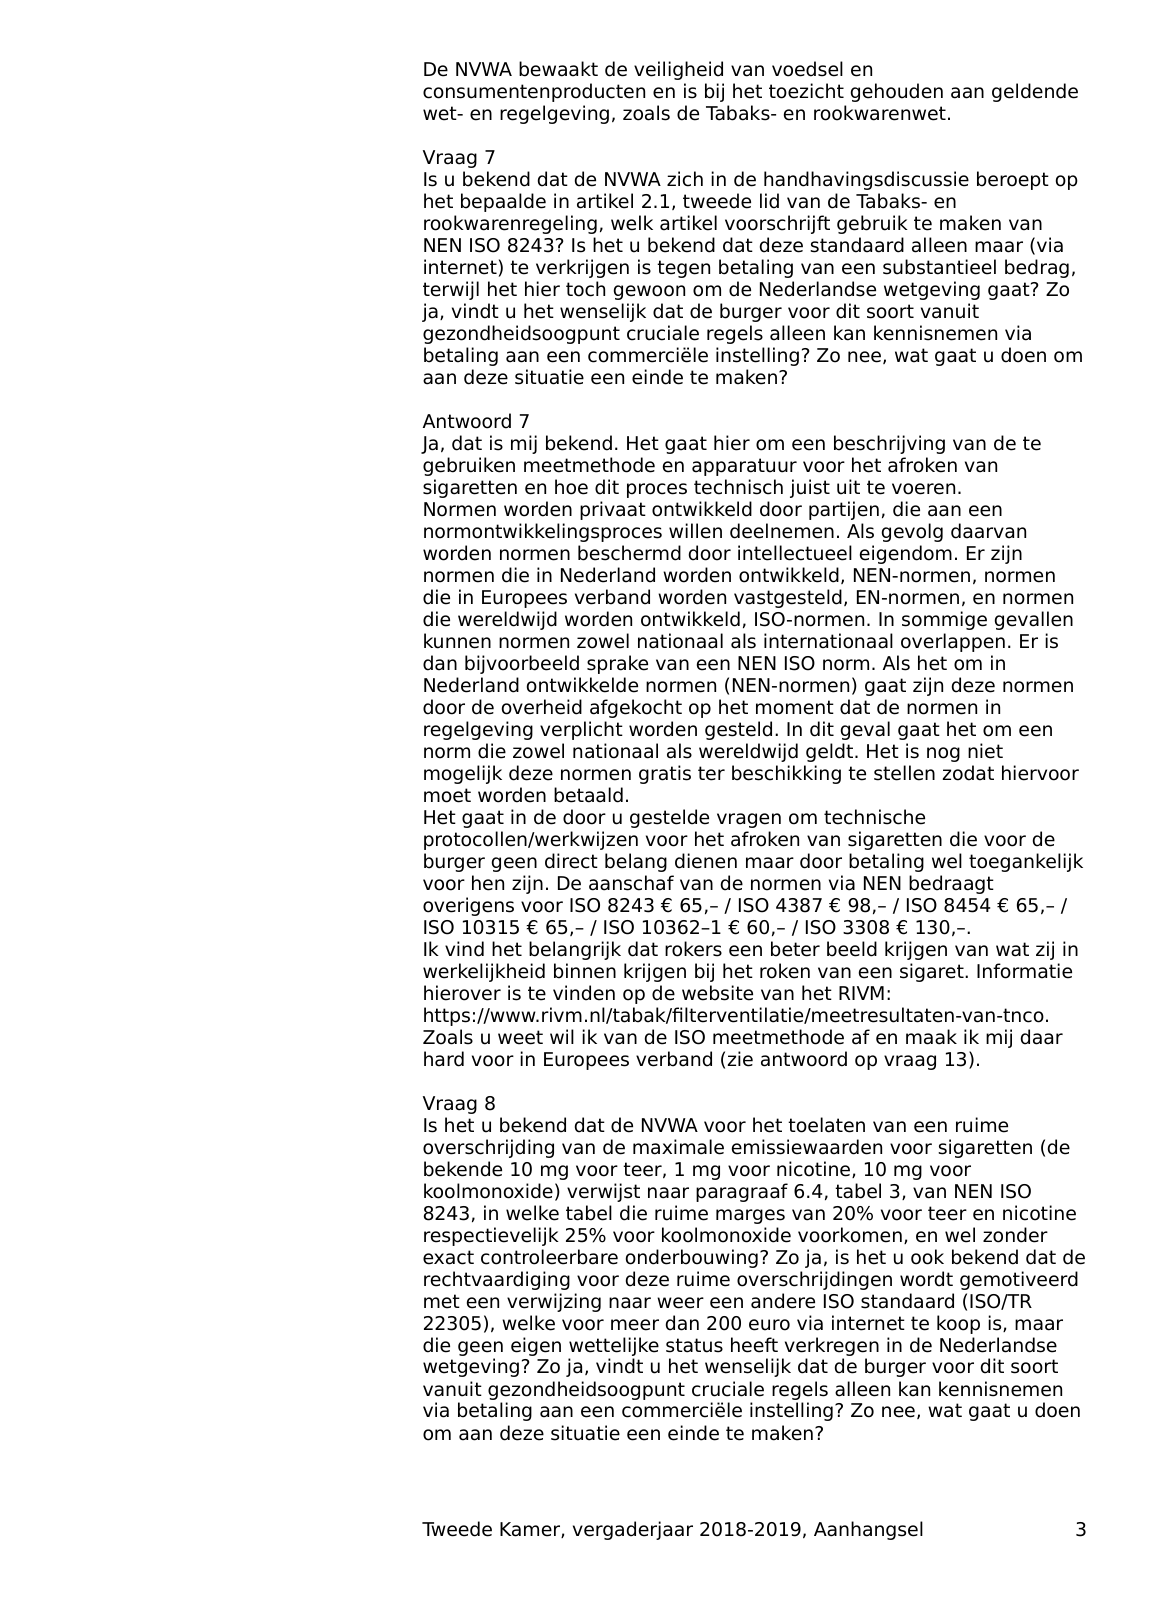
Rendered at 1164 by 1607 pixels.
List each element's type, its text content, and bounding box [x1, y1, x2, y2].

text Het gaat in de door u gestelde vragen om technische protocollen/werkwijzen voor het afroken van sigaretten die voor de burger geen direct belang dienen maar door betaling wel toegankelijk voor hen zijn. De aanschaf van de normen via NEN bedraagt overigens voor ISO 8243 € 65,– / ISO 4387 € 98,– / ISO 8454 € 65,– / ISO 10315 € 65,– / ISO 10362–1 € 60,– / ISO 3308 € 130,–. [422, 807, 1087, 939]
text Vraag 8 [422, 1093, 1087, 1115]
text Ik vind het belangrijk dat rokers een beter beeld krijgen van wat zij in werkelijkheid binnen krijgen bij het roken van een sigaret. Informatie hierover is te vinden op de website van het RIVM: https://www.rivm.nl/tabak/filterventilatie/meetresultaten-van-tnco. [422, 939, 1087, 1027]
text Normen worden privaat ontwikkeld door partijen, die aan een normontwikkelingsproces willen deelnemen. Als gevolg daarvan worden normen beschermd door intellectueel eigendom. Er zijn normen die in Nederland worden ontwikkeld, NEN-normen, normen die in Europees verband worden vastgesteld, EN-normen, en normen die wereldwijd worden ontwikkeld, ISO-normen. In sommige gevallen kunnen normen zowel nationaal als internationaal overlappen. Er is dan bijvoorbeeld sprake van een NEN ISO norm. Als het om in Nederland ontwikkelde normen (NEN-normen) gaat zijn deze normen door de overheid afgekocht op het moment dat de normen in regelgeving verplicht worden gesteld. In dit geval gaat het om een norm die zowel nationaal als wereldwijd geldt. Het is nog niet mogelijk deze normen gratis ter beschikking te stellen zodat hiervoor moet worden betaald. [422, 499, 1087, 807]
text Zoals u weet wil ik van de ISO meetmethode af en maak ik mij daar hard voor in Europees verband (zie antwoord op vraag 13). [422, 1027, 1087, 1071]
text Is het u bekend dat de NVWA voor het toelaten van een ruime overschrijding van de maximale emissiewaarden voor sigaretten (de bekende 10 mg voor teer, 1 mg voor nicotine, 10 mg voor koolmonoxide) verwijst naar paragraaf 6.4, tabel 3, van NEN ISO 8243, in welke tabel die ruime marges van 20% voor teer en nicotine respectievelijk 25% voor koolmonoxide voorkomen, en wel zonder exact controleerbare onderbouwing? Zo ja, is het u ook bekend dat de rechtvaardiging voor deze ruime overschrijdingen wordt gemotiveerd met een verwijzing naar weer een andere ISO standaard (ISO/TR 22305), welke voor meer dan 200 euro via internet te koop is, maar die geen eigen wettelijke status heeft verkregen in de Nederlandse wetgeving? Zo ja, vindt u het wenselijk dat de burger voor dit soort vanuit gezondheidsoogpunt cruciale regels alleen kan kennisnemen via betaling aan een commerciële instelling? Zo nee, wat gaat u doen om aan deze situatie een einde te maken? [422, 1115, 1087, 1444]
text Is u bekend dat de NVWA zich in de handhavingsdiscussie beroept op het bepaalde in artikel 2.1, tweede lid van de Tabaks- en rookwarenregeling, welk artikel voorschrijft gebruik te maken van NEN ISO 8243? Is het u bekend dat deze standaard alleen maar (via internet) te verkrijgen is tegen betaling van een substantieel bedrag, terwijl het hier toch gewoon om de Nederlandse wetgeving gaat? Zo ja, vindt u het wenselijk dat de burger voor dit soort vanuit gezondheidsoogpunt cruciale regels alleen kan kennisnemen via betaling aan een commerciële instelling? Zo nee, wat gaat u doen om aan deze situatie een einde te maken? [422, 169, 1087, 389]
text Ja, dat is mij bekend. Het gaat hier om een beschrijving van de te gebruiken meetmethode en apparatuur voor het afroken van sigaretten en hoe dit proces technisch juist uit te voeren. [422, 433, 1087, 499]
text Antwoord 7 [422, 411, 1087, 433]
text De NVWA bewaakt de veiligheid van voedsel en consumentenproducten en is bij het toezicht gehouden aan geldende wet- en regelgeving, zoals de Tabaks- en rookwarenwet. [422, 59, 1087, 125]
text Vraag 7 [422, 147, 1087, 169]
